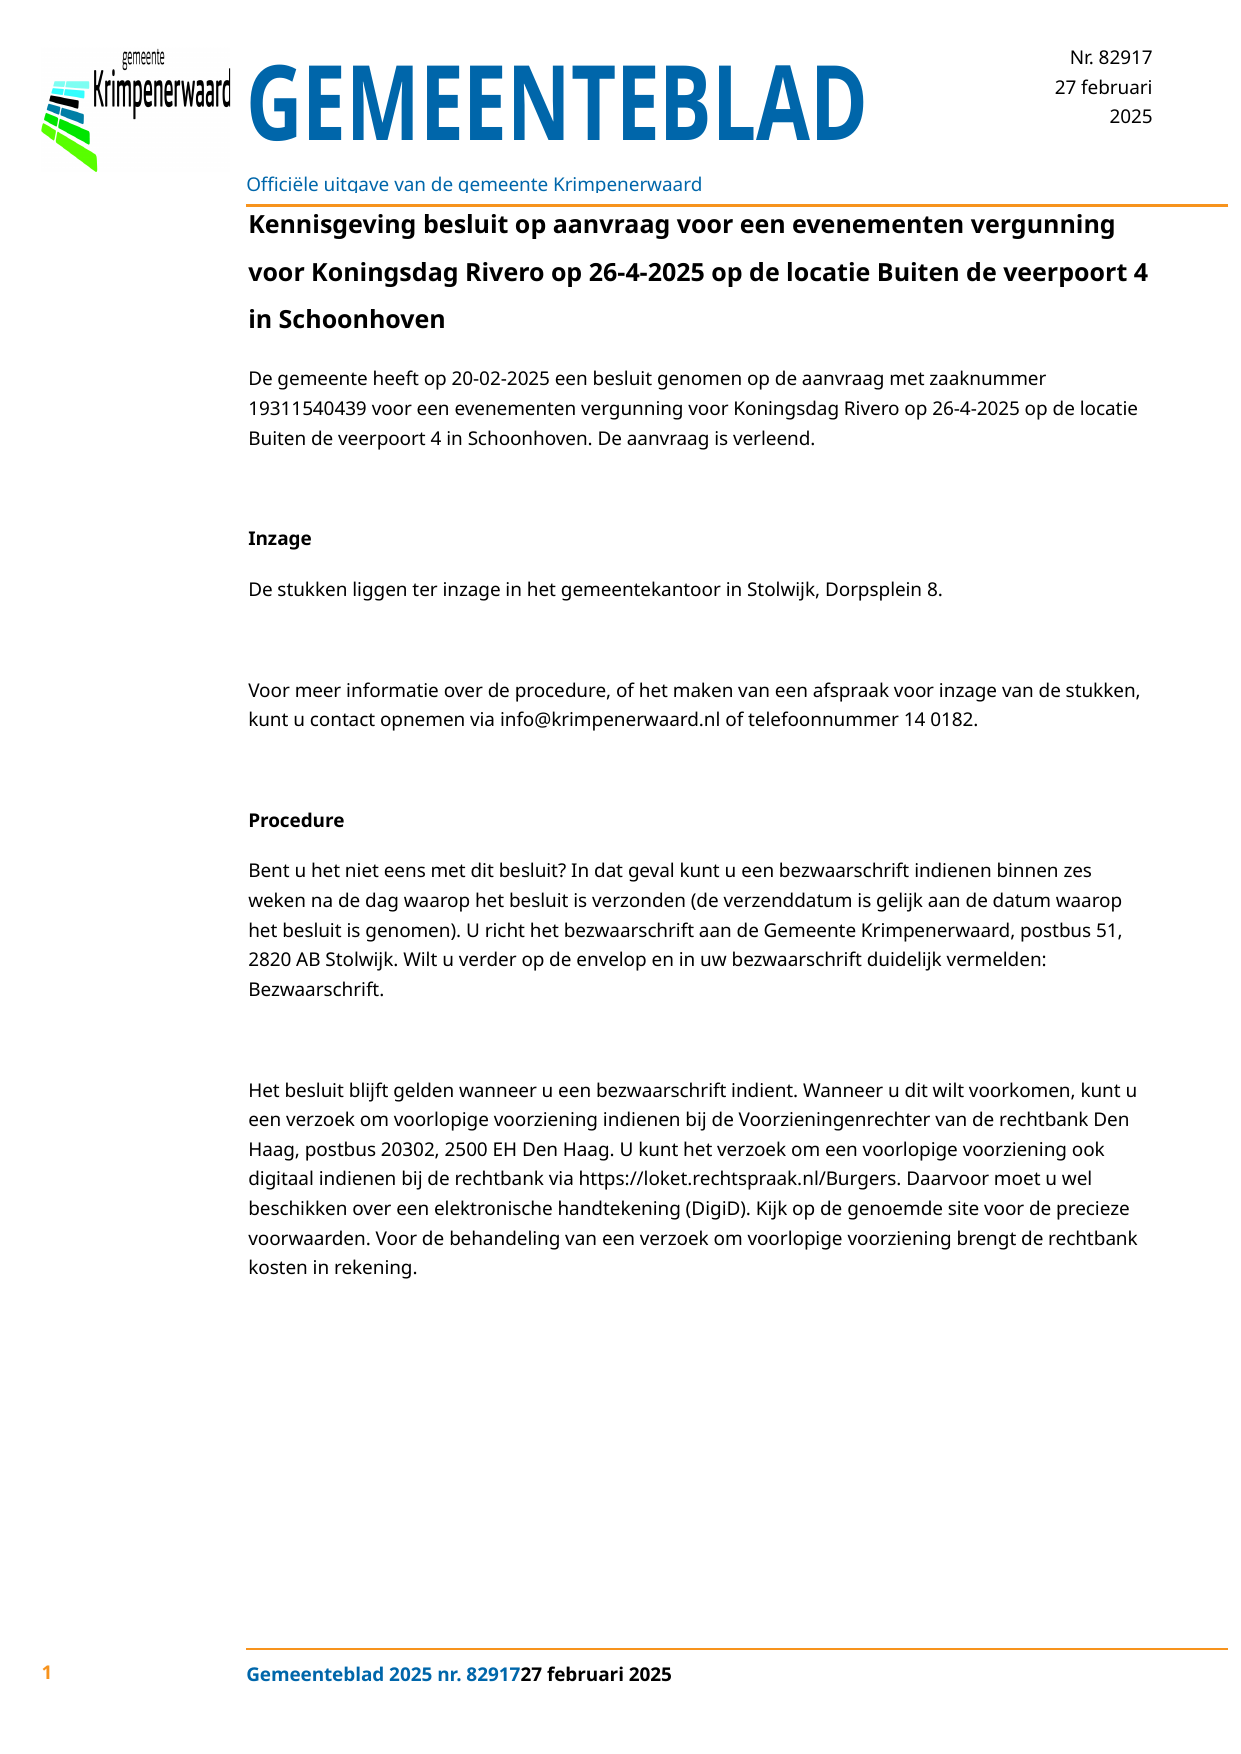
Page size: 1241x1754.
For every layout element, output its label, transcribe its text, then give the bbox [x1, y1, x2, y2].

text Inzage [248, 526, 1152, 551]
text Bent u het niet eens met dit besluit? In dat geval kunt u een bezwaarschrift indienen binnen zes weken na de dag waarop het besluit is verzonden (de verzenddatum is gelijk aan de datum waarop het besluit is genomen). U richt het bezwaarschrift aan de Gemeente Krimpenerwaard, postbus 51, 2820 AB Stolwijk. Wilt u verder op de envelop en in uw bezwaarschrift duidelijk vermelden: Bezwaarschrift. [248, 858, 1152, 1002]
text Het besluit blijft gelden wanneer u een bezwaarschrift indient. Wanneer u dit wilt voorkomen, kunt u een verzoek om voorlopige voorziening indienen bij de Voorzieningenrechter van de rechtbank Den Haag, postbus 20302, 2500 EH Den Haag. U kunt het verzoek om een voorlopige voorziening ook digitaal indienen bij de rechtbank via https://loket.rechtspraak.nl/Burgers. Daarvoor moet u wel beschikken over een elektronische handtekening (DigiD). Kijk op de genoemde site voor de precieze voorwaarden. Voor de behandeling van een verzoek om voorlopige voorziening brengt de rechtbank kosten in rekening. [248, 1077, 1152, 1280]
text Kennisgeving besluit op aanvraag voor een evenementen vergunning voor Koningsdag Rivero op 26-4-2025 op de locatie Buiten de veerpoort 4 in Schoonhoven [248, 207, 1152, 336]
text De stukken liggen ter inzage in het gemeentekantoor in Stolwijk, Dorpsplein 8. [248, 576, 1152, 602]
picture [41, 47, 231, 172]
text Procedure [248, 807, 1152, 833]
text Voor meer informatie over de procedure, of het maken van een afspraak voor inzage van de stukken, kunt u contact opnemen via info@krimpenerwaard.nl of telefoonnummer 14 0182. [248, 677, 1152, 732]
text De gemeente heeft op 20-02-2025 een besluit genomen op de aanvraag met zaaknummer 19311540439 voor een evenementen vergunning voor Koningsdag Rivero op 26-4-2025 op de locatie Buiten de veerpoort 4 in Schoonhoven. De aanvraag is verleend. [248, 366, 1152, 450]
